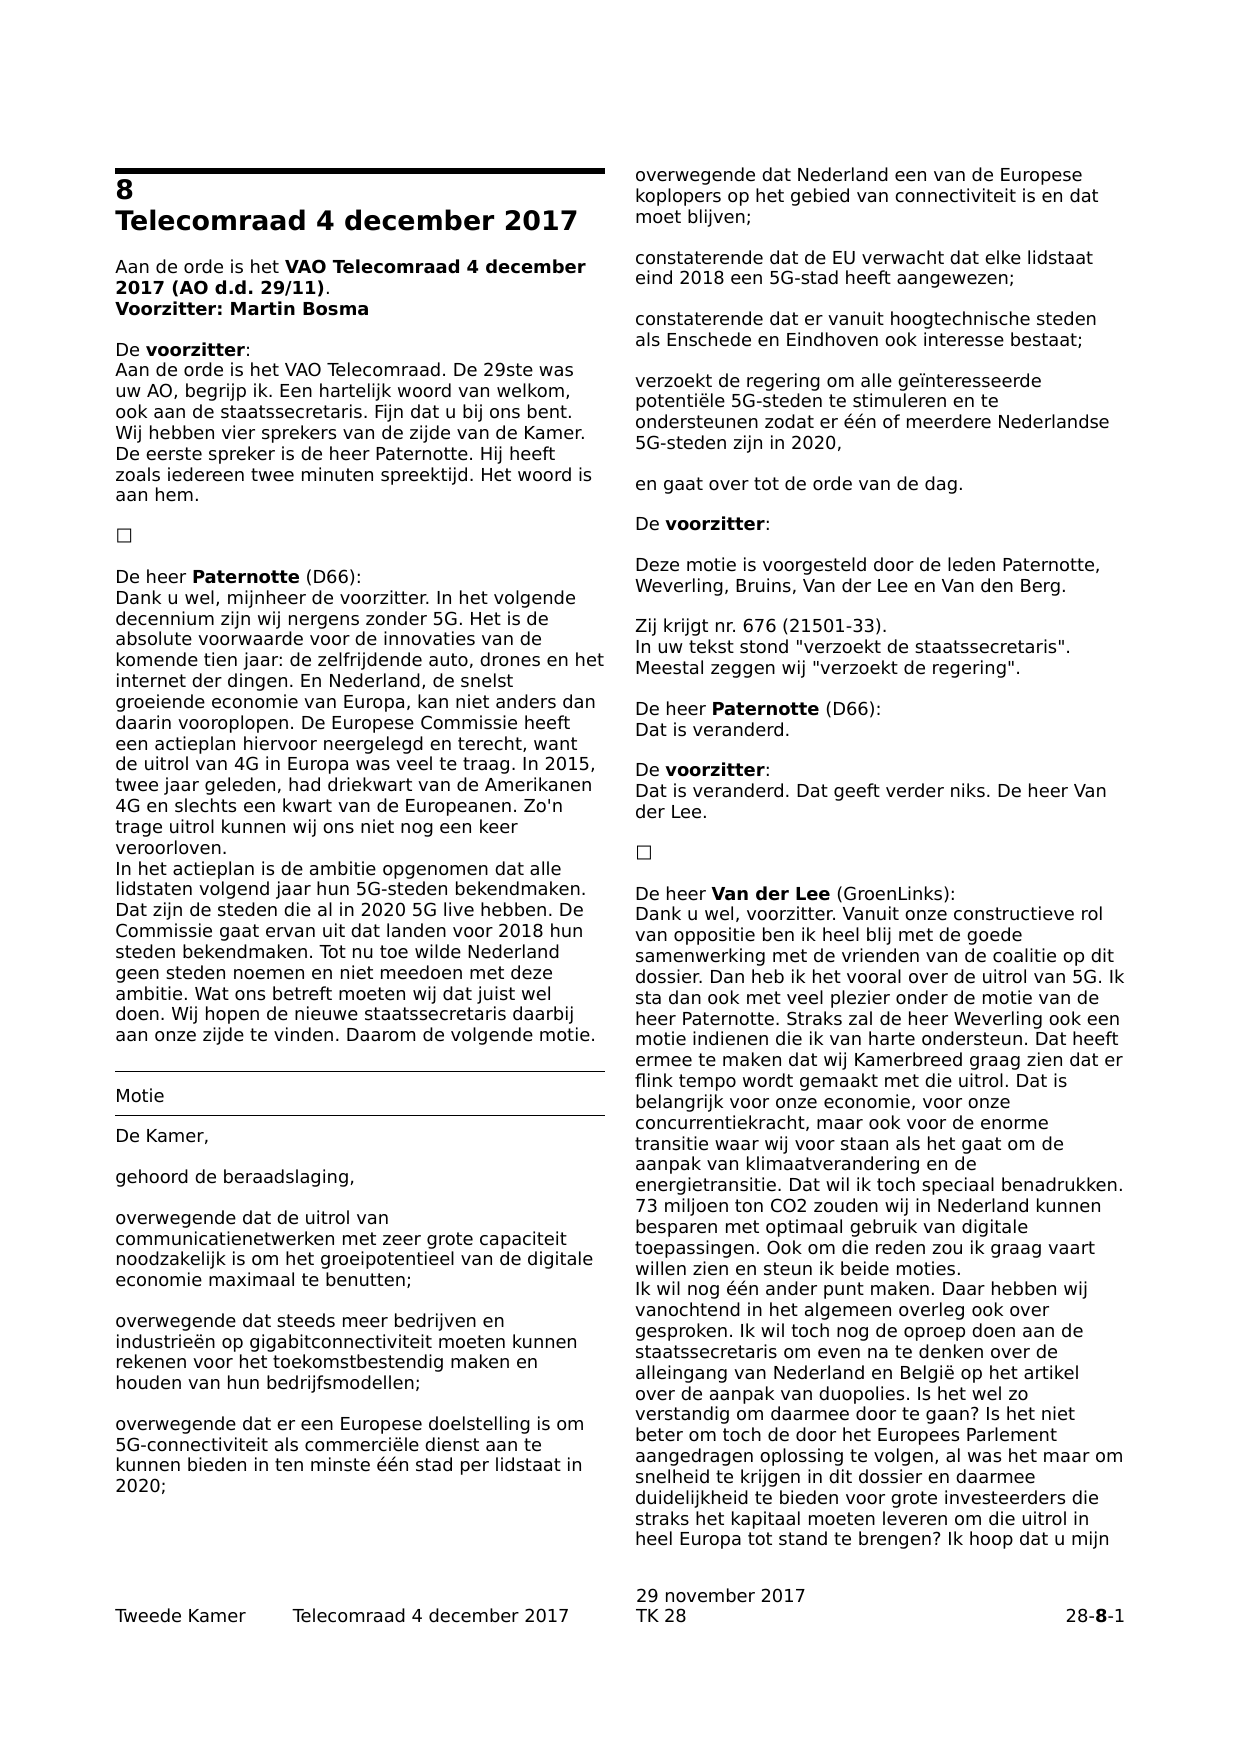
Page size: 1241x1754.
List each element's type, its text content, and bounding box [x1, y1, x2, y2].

text Dat is veranderd. Dat geeft verder niks. De heer Van der Lee. [635, 781, 1125, 823]
text ⬜ [635, 843, 1125, 863]
text overwegende dat de uitrol van communicatienetwerken met zeer grote capaciteit noodzakelijk is om het groeipotentieel van de digitale economie maximaal te benutten; [115, 1208, 605, 1291]
text gehoord de beraadslaging, [115, 1167, 605, 1188]
text Deze motie is voorgesteld door de leden Paternotte, Weverling, Bruins, Van der Lee en Van den Berg. [635, 555, 1125, 596]
text constaterende dat de EU verwacht dat elke lidstaat eind 2018 een 5G-stad heeft aangewezen; [635, 247, 1125, 289]
text ⬜ [115, 526, 605, 547]
text De heer Paternotte (D66): [115, 567, 605, 587]
text Motie [115, 1086, 605, 1106]
text overwegende dat er een Europese doelstelling is om 5G-connectiviteit als commerciële dienst aan te kunnen bieden in ten minste één stad per lidstaat in 2020; [115, 1414, 605, 1497]
text De heer Paternotte (D66): [635, 699, 1125, 719]
text Dat is veranderd. [635, 719, 1125, 740]
text In uw tekst stond "verzoekt de staatssecretaris". Meestal zeggen wij "verzoekt de regering". [635, 637, 1125, 679]
text Aan de orde is het VAO Telecomraad 4 december 2017 (AO d.d. 29/11). [115, 257, 605, 298]
text verzoekt de regering om alle geïnteresseerde potentiële 5G-steden te stimuleren en te ondersteunen zodat er één of meerdere Nederlandse 5G-steden zijn in 2020, [635, 370, 1125, 453]
text De voorzitter: [115, 339, 605, 360]
text constaterende dat er vanuit hoogtechnische steden als Enschede en Eindhoven ook interesse bestaat; [635, 309, 1125, 350]
title 8 Telecomraad 4 december 2017 [115, 174, 605, 237]
text Ik wil nog één ander punt maken. Daar hebben wij vanochtend in het algemeen overleg ook over gesproken. Ik wil toch nog de oproep doen aan de staatssecretaris om even na te denken over de alleingang van Nederland en België op het artikel over de aanpak van duopolies. Is het wel zo verstandig om daarmee door te gaan? Is het niet beter om toch de door het Europees Parlement aangedragen oplossing te volgen, al was het maar om snelheid te krijgen in dit dossier en daarmee duidelijkheid te bieden voor grote investeerders die straks het kapitaal moeten leveren om die uitrol in heel Europa tot stand te brengen? Ik hoop dat u mijn [635, 1279, 1125, 1550]
text overwegende dat Nederland een van de Europese koplopers op het gebied van connectiviteit is en dat moet blijven; [635, 165, 1125, 227]
text Aan de orde is het VAO Telecomraad. De 29ste was uw AO, begrijp ik. Een hartelijk woord van welkom, ook aan de staatssecretaris. Fijn dat u bij ons bent. Wij hebben vier sprekers van de zijde van de Kamer. De eerste spreker is de heer Paternotte. Hij heeft zoals iedereen twee minuten spreektijd. Het woord is aan hem. [115, 360, 605, 506]
text In het actieplan is de ambitie opgenomen dat alle lidstaten volgend jaar hun 5G-steden bekendmaken. Dat zijn de steden die al in 2020 5G live hebben. De Commissie gaat ervan uit dat landen voor 2018 hun steden bekendmaken. Tot nu toe wilde Nederland geen steden noemen en niet meedoen met deze ambitie. Wat ons betreft moeten wij dat juist wel doen. Wij hopen de nieuwe staatssecretaris daarbij aan onze zijde te vinden. Daarom de volgende motie. [115, 858, 605, 1046]
text Zij krijgt nr. 676 (21501-33). [635, 616, 1125, 637]
text Dank u wel, mijnheer de voorzitter. In het volgende decennium zijn wij nergens zonder 5G. Het is de absolute voorwaarde voor de innovaties van de komende tien jaar: de zelfrijdende auto, drones en het internet der dingen. En Nederland, de snelst groeiende economie van Europa, kan niet anders dan daarin vooroplopen. De Europese Commissie heeft een actieplan hiervoor neergelegd en terecht, want de uitrol van 4G in Europa was veel te traag. In 2015, twee jaar geleden, had driekwart van de Amerikanen 4G en slechts een kwart van de Europeanen. Zo'n trage uitrol kunnen wij ons niet nog een keer veroorloven. [115, 587, 605, 858]
text De voorzitter: [635, 514, 1125, 535]
text De Kamer, [115, 1126, 605, 1147]
text en gaat over tot de orde van de dag. [635, 473, 1125, 494]
text Voorzitter: Martin Bosma [115, 298, 605, 319]
text De voorzitter: [635, 760, 1125, 781]
text overwegende dat steeds meer bedrijven en industrieën op gigabitconnectiviteit moeten kunnen rekenen voor het toekomstbestendig maken en houden van hun bedrijfsmodellen; [115, 1311, 605, 1394]
text Dank u wel, voorzitter. Vanuit onze constructieve rol van oppositie ben ik heel blij met de goede samenwerking met de vrienden van de coalitie op dit dossier. Dan heb ik het vooral over de uitrol van 5G. Ik sta dan ook met veel plezier onder de motie van de heer Paternotte. Straks zal de heer Weverling ook een motie indienen die ik van harte ondersteun. Dat heeft ermee te maken dat wij Kamerbreed graag zien dat er flink tempo wordt gemaakt met die uitrol. Dat is belangrijk voor onze economie, voor onze concurrentiekracht, maar ook voor de enorme transitie waar wij voor staan als het gaat om de aanpak van klimaatverandering en de energietransitie. Dat wil ik toch speciaal benadrukken. 73 miljoen ton CO2 zouden wij in Nederland kunnen besparen met optimaal gebruik van digitale toepassingen. Ook om die reden zou ik graag vaart willen zien en steun ik beide moties. [635, 904, 1125, 1279]
text De heer Van der Lee (GroenLinks): [635, 883, 1125, 904]
